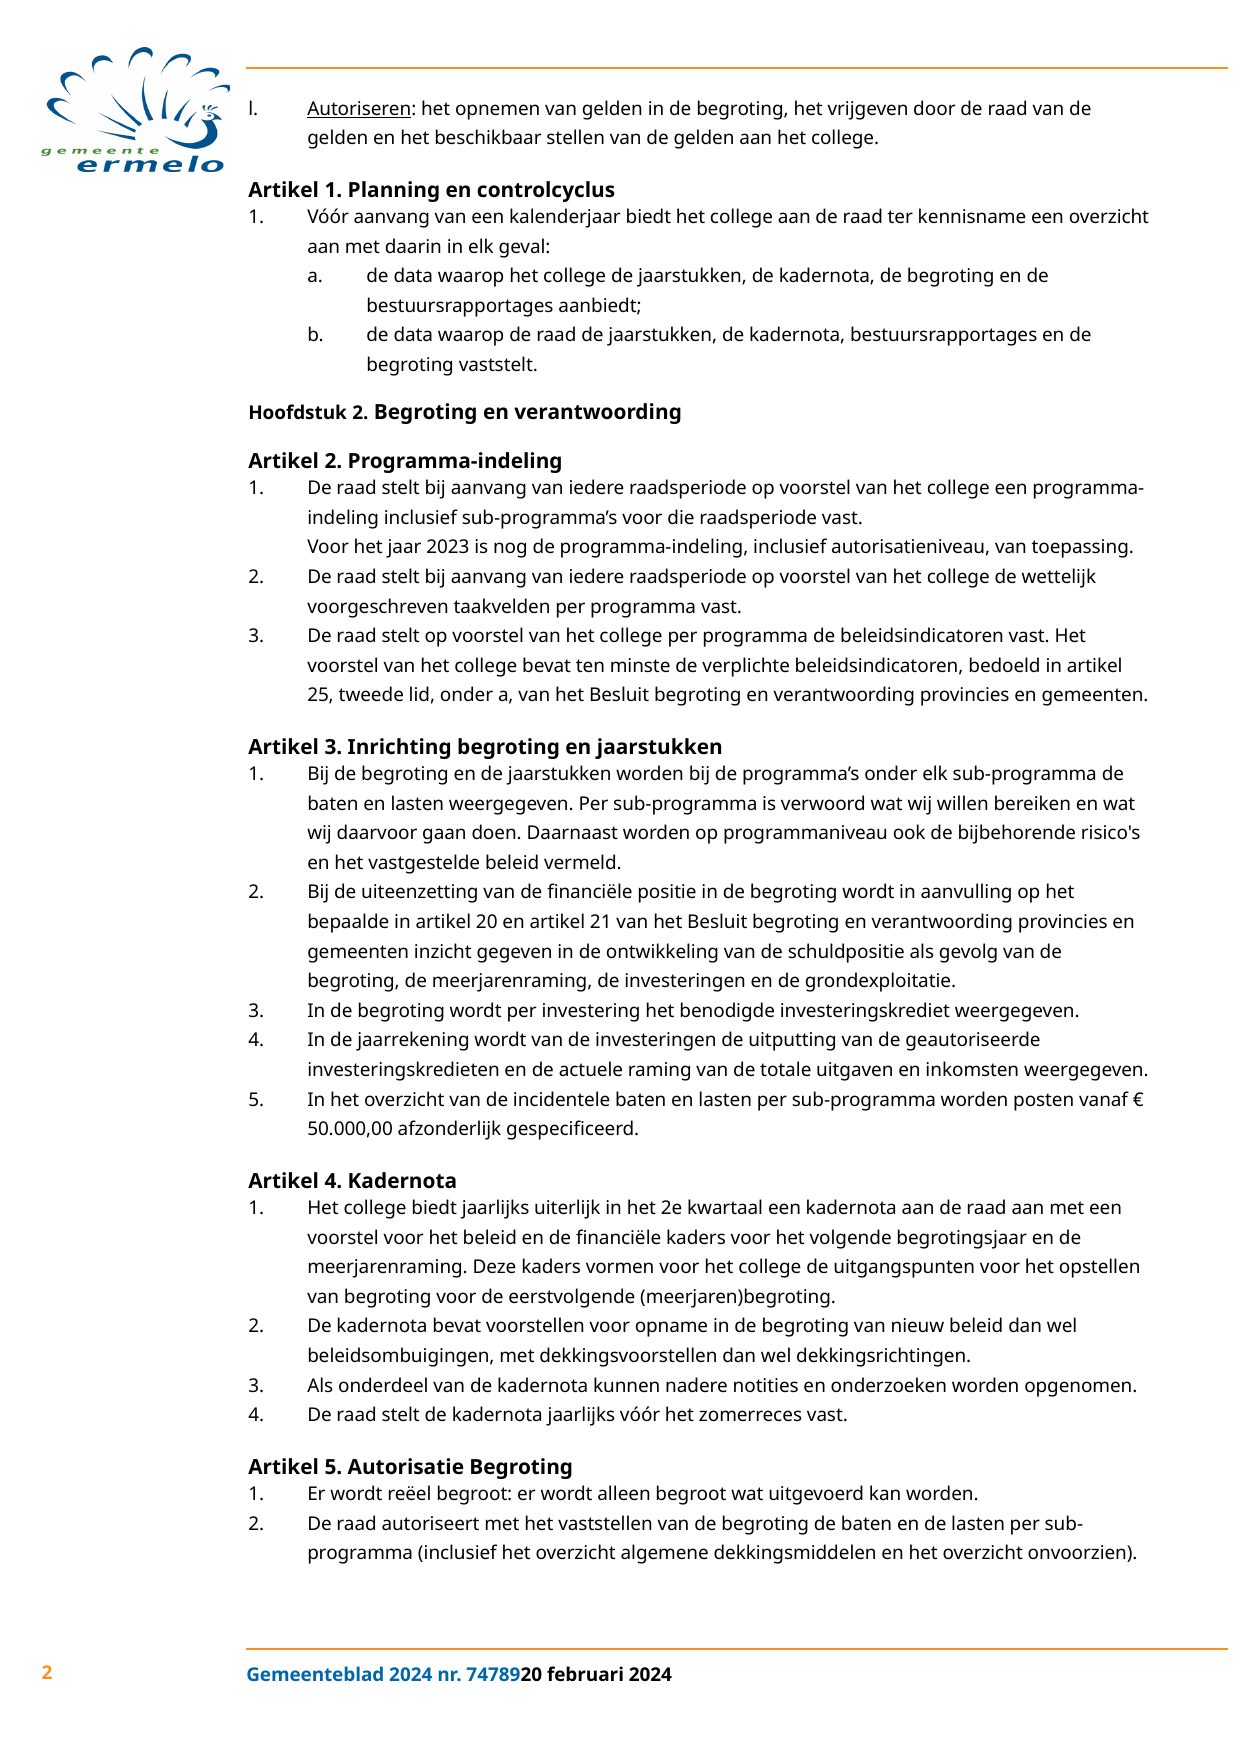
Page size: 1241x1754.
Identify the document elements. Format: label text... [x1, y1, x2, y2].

list Autoriseren: het opnemen van gelden in de begroting, het vrijgeven door de raad van de gelden en het beschikbaar stellen van de gelden aan het college. [248, 95, 1152, 150]
text Artikel 5. Autorisatie Begroting [248, 1452, 1152, 1480]
text Artikel 1. Planning en controlcyclus [248, 175, 1152, 203]
list In de jaarrekening wordt van de investeringen de uitputting van de geautoriseerde investeringskredieten en de actuele raming van de totale uitgaven en inkomsten weergegeven. [248, 1027, 1152, 1082]
list De raad stelt de kadernota jaarlijks vóór het zomerreces vast. [248, 1401, 1152, 1427]
text Artikel 3. Inrichting begroting en jaarstukken [248, 732, 1152, 760]
list Als onderdeel van de kadernota kunnen nadere notities en onderzoeken worden opgenomen. [248, 1372, 1152, 1397]
text Artikel 2. Programma-indeling [248, 446, 1152, 474]
list De raad autoriseert met het vaststellen van de begroting de baten en de lasten per sub-programma (inclusief het overzicht algemene dekkingsmiddelen en het overzicht onvoorzien). [248, 1510, 1152, 1565]
list In de begroting wordt per investering het benodigde investeringskrediet weergegeven. [248, 997, 1152, 1023]
list De kadernota bevat voorstellen voor opname in de begroting van nieuw beleid dan wel beleidsombuigingen, met dekkingsvoorstellen dan wel dekkingsrichtingen. [248, 1313, 1152, 1368]
list Vóór aanvang van een kalenderjaar biedt het college aan de raad ter kennisname een overzicht aan met daarin in elk geval: [248, 203, 1152, 258]
list De raad stelt bij aanvang van iedere raadsperiode op voorstel van het college de wettelijk voorgeschreven taakvelden per programma vast. [248, 563, 1152, 618]
list In het overzicht van de incidentele baten en lasten per sub-programma worden posten vanaf € 50.000,00 afzonderlijk gespecificeerd. [248, 1086, 1152, 1141]
list Er wordt reëel begroot: er wordt alleen begroot wat uitgevoerd kan worden. [248, 1480, 1152, 1506]
list de data waarop de raad de jaarstukken, de kadernota, bestuursrapportages en de begroting vaststelt. [307, 322, 1152, 377]
picture [41, 47, 231, 172]
text Hoofdstuk 2. Begroting en verantwoording [248, 397, 1152, 425]
text Artikel 4. Kadernota [248, 1166, 1152, 1194]
list de data waarop het college de jaarstukken, de kadernota, de begroting en de bestuursrapportages aanbiedt; [307, 262, 1152, 318]
list De raad stelt bij aanvang van iedere raadsperiode op voorstel van het college een programma-indeling inclusief sub-programma’s voor die raadsperiode vast. [248, 474, 1152, 530]
list Bij de begroting en de jaarstukken worden bij de programma’s onder elk sub-programma de baten en lasten weergegeven. Per sub-programma is verwoord wat wij willen bereiken en wat wij daarvoor gaan doen. Daarnaast worden op programmaniveau ook de bijbehorende risico's en het vastgestelde beleid vermeld. [248, 760, 1152, 875]
list Het college biedt jaarlijks uiterlijk in het 2e kwartaal een kadernota aan de raad aan met een voorstel voor het beleid en de financiële kaders voor het volgende begrotingsjaar en de meerjarenraming. Deze kaders vormen voor het college de uitgangspunten voor het opstellen van begroting voor de eerstvolgende (meerjaren)begroting. [248, 1194, 1152, 1309]
list Bij de uiteenzetting van de financiële positie in de begroting wordt in aanvulling op het bepaalde in artikel 20 en artikel 21 van het Besluit begroting en verantwoording provincies en gemeenten inzicht gegeven in de ontwikkeling van de schuldpositie als gevolg van de begroting, de meerjarenraming, de investeringen en de grondexploitatie. [248, 879, 1152, 993]
list De raad stelt op voorstel van het college per programma de beleidsindicatoren vast. Het voorstel van het college bevat ten minste de verplichte beleidsindicatoren, bedoeld in artikel 25, tweede lid, onder a, van het Besluit begroting en verantwoording provincies en gemeenten. [248, 622, 1152, 707]
list Voor het jaar 2023 is nog de programma-indeling, inclusief autorisatieniveau, van toepassing. [248, 534, 1152, 559]
